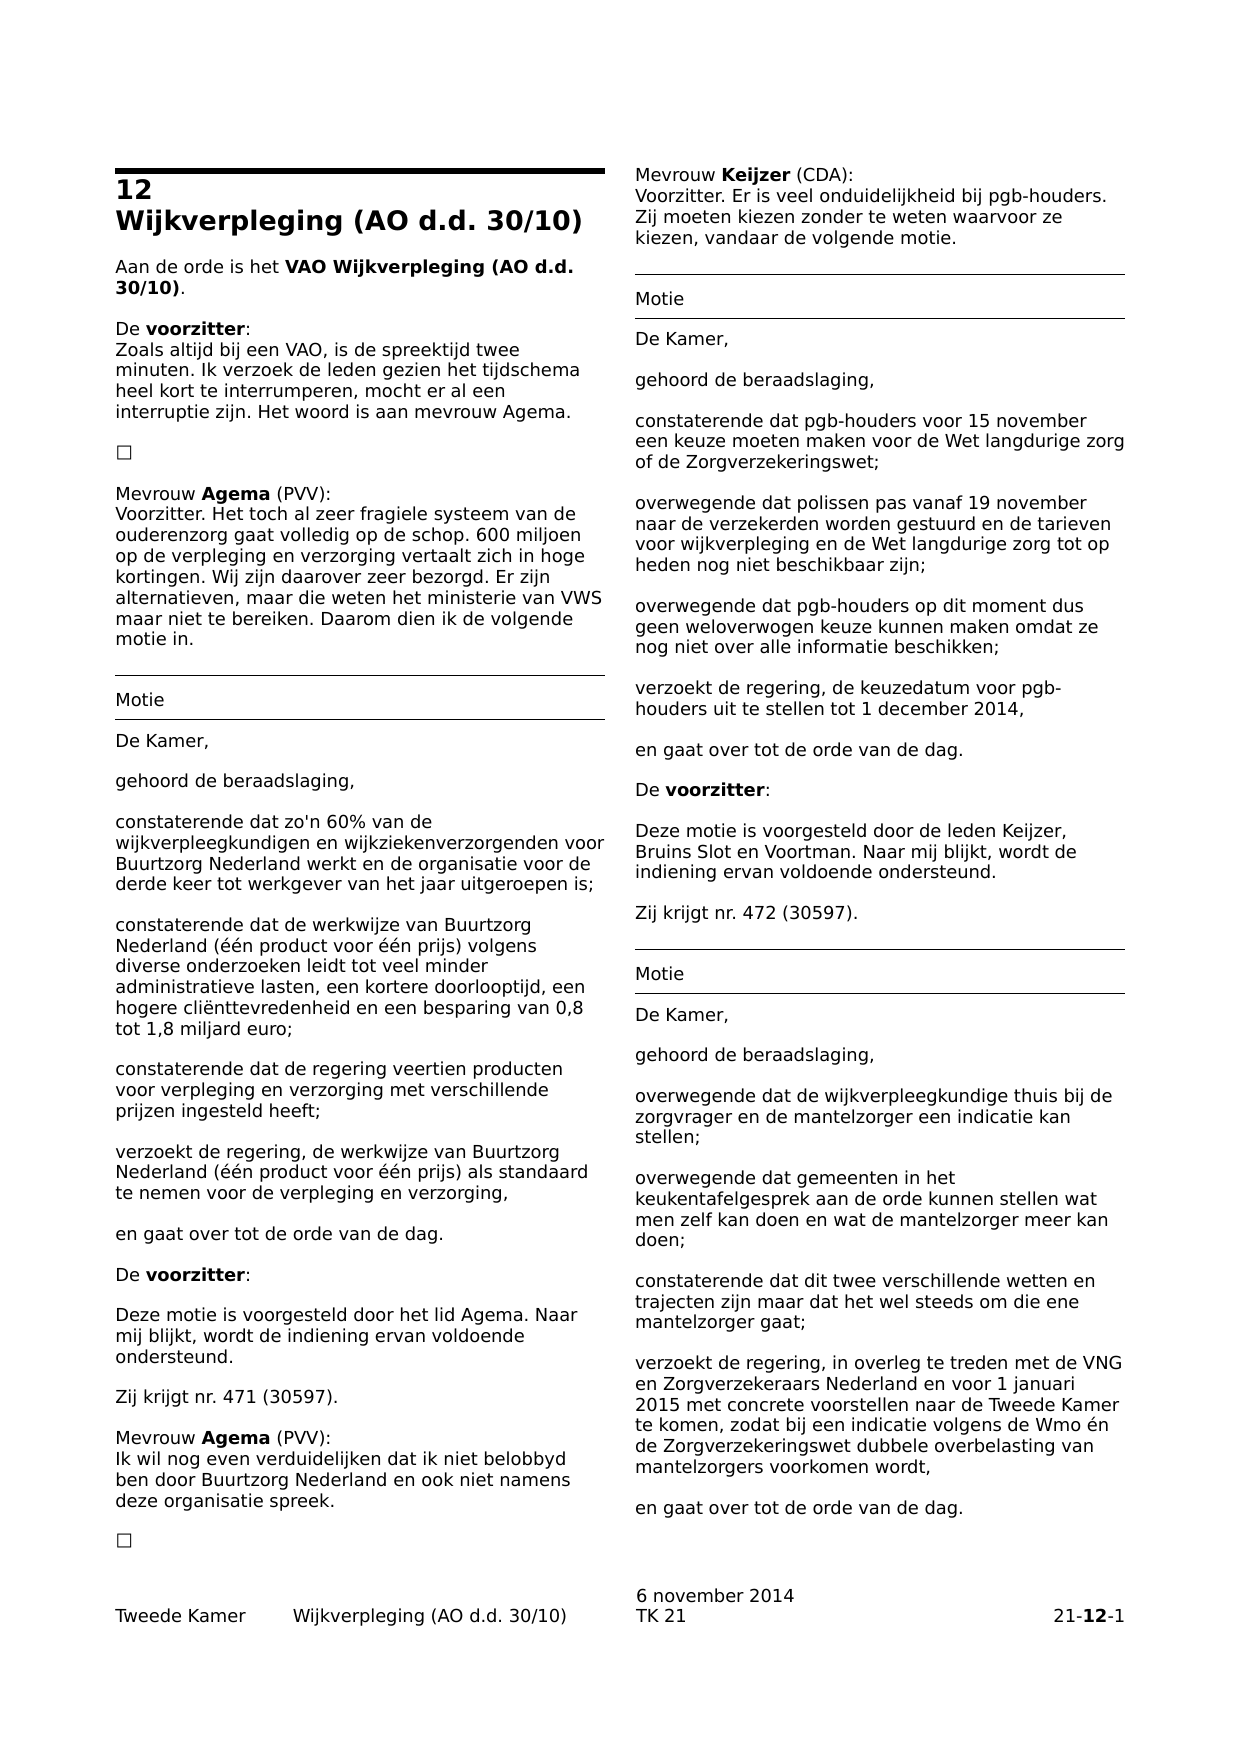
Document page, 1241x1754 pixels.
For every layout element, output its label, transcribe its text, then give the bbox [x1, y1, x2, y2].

text De voorzitter: [115, 318, 605, 339]
text De Kamer, [635, 329, 1125, 350]
text gehoord de beraadslaging, [635, 370, 1125, 391]
text Motie [635, 964, 1125, 984]
text De voorzitter: [635, 780, 1125, 801]
text gehoord de beraadslaging, [635, 1045, 1125, 1066]
text ⬜ [115, 443, 605, 463]
text overwegende dat pgb-houders op dit moment dus geen weloverwogen keuze kunnen maken omdat ze nog niet over alle informatie beschikken; [635, 596, 1125, 658]
text constaterende dat de regering veertien producten voor verpleging en verzorging met verschillende prijzen ingesteld heeft; [115, 1059, 605, 1121]
text Motie [635, 288, 1125, 309]
text De Kamer, [635, 1004, 1125, 1025]
text overwegende dat polissen pas vanaf 19 november naar de verzekerden worden gestuurd en de tarieven voor wijkverpleging en de Wet langdurige zorg tot op heden nog niet beschikbaar zijn; [635, 493, 1125, 576]
text verzoekt de regering, de werkwijze van Buurtzorg Nederland (één product voor één prijs) als standaard te nemen voor de verpleging en verzorging, [115, 1141, 605, 1204]
text De Kamer, [115, 731, 605, 751]
text overwegende dat gemeenten in het keukentafelgesprek aan de orde kunnen stellen wat men zelf kan doen en wat de mantelzorger meer kan doen; [635, 1168, 1125, 1251]
text Zoals altijd bij een VAO, is de spreektijd twee minuten. Ik verzoek de leden gezien het tijdschema heel kort te interrumperen, mocht er al een interruptie zijn. Het woord is aan mevrouw Agema. [115, 339, 605, 423]
text Zij krijgt nr. 471 (30597). [115, 1387, 605, 1408]
text Mevrouw Keijzer (CDA): [635, 165, 1125, 186]
text De voorzitter: [115, 1264, 605, 1285]
text constaterende dat zo'n 60% van de wijkverpleegkundigen en wijkziekenverzorgenden voor Buurtzorg Nederland werkt en de organisatie voor de derde keer tot werkgever van het jaar uitgeroepen is; [115, 812, 605, 895]
title 12 Wijkverpleging (AO d.d. 30/10) [115, 174, 605, 237]
text verzoekt de regering, de keuzedatum voor pgb-houders uit te stellen tot 1 december 2014, [635, 678, 1125, 719]
text constaterende dat dit twee verschillende wetten en trajecten zijn maar dat het wel steeds om die ene mantelzorger gaat; [635, 1271, 1125, 1333]
text Mevrouw Agema (PVV): [115, 483, 605, 504]
text Ik wil nog even verduidelijken dat ik niet belobbyd ben door Buurtzorg Nederland en ook niet namens deze organisatie spreek. [115, 1449, 605, 1511]
text Motie [115, 690, 605, 711]
text Aan de orde is het VAO Wijkverpleging (AO d.d. 30/10). [115, 257, 605, 298]
text Deze motie is voorgesteld door de leden Keijzer, Bruins Slot en Voortman. Naar mij blijkt, wordt de indiening ervan voldoende ondersteund. [635, 821, 1125, 883]
text en gaat over tot de orde van de dag. [635, 1497, 1125, 1518]
text verzoekt de regering, in overleg te treden met de VNG en Zorgverzekeraars Nederland en voor 1 januari 2015 met concrete voorstellen naar de Tweede Kamer te komen, zodat bij een indicatie volgens de Wmo én de Zorgverzekeringswet dubbele overbelasting van mantelzorgers voorkomen wordt, [635, 1353, 1125, 1477]
text ⬜ [115, 1531, 605, 1552]
text en gaat over tot de orde van de dag. [115, 1224, 605, 1244]
text Zij krijgt nr. 472 (30597). [635, 903, 1125, 924]
text Mevrouw Agema (PVV): [115, 1428, 605, 1449]
text Voorzitter. Er is veel onduidelijkheid bij pgb-houders. Zij moeten kiezen zonder te weten waarvoor ze kiezen, vandaar de volgende motie. [635, 186, 1125, 248]
text overwegende dat de wijkverpleegkundige thuis bij de zorgvrager en de mantelzorger een indicatie kan stellen; [635, 1086, 1125, 1148]
text Voorzitter. Het toch al zeer fragiele systeem van de ouderenzorg gaat volledig op de schop. 600 miljoen op de verpleging en verzorging vertaalt zich in hoge kortingen. Wij zijn daarover zeer bezorgd. Er zijn alternatieven, maar die weten het ministerie van VWS maar niet te bereiken. Daarom dien ik de volgende motie in. [115, 504, 605, 650]
text gehoord de beraadslaging, [115, 771, 605, 792]
text en gaat over tot de orde van de dag. [635, 739, 1125, 760]
text constaterende dat pgb-houders voor 15 november een keuze moeten maken voor de Wet langdurige zorg of de Zorgverzekeringswet; [635, 411, 1125, 473]
text constaterende dat de werkwijze van Buurtzorg Nederland (één product voor één prijs) volgens diverse onderzoeken leidt tot veel minder administratieve lasten, een kortere doorlooptijd, een hogere cliënttevredenheid en een besparing van 0,8 tot 1,8 miljard euro; [115, 915, 605, 1039]
text Deze motie is voorgesteld door het lid Agema. Naar mij blijkt, wordt de indiening ervan voldoende ondersteund. [115, 1305, 605, 1367]
